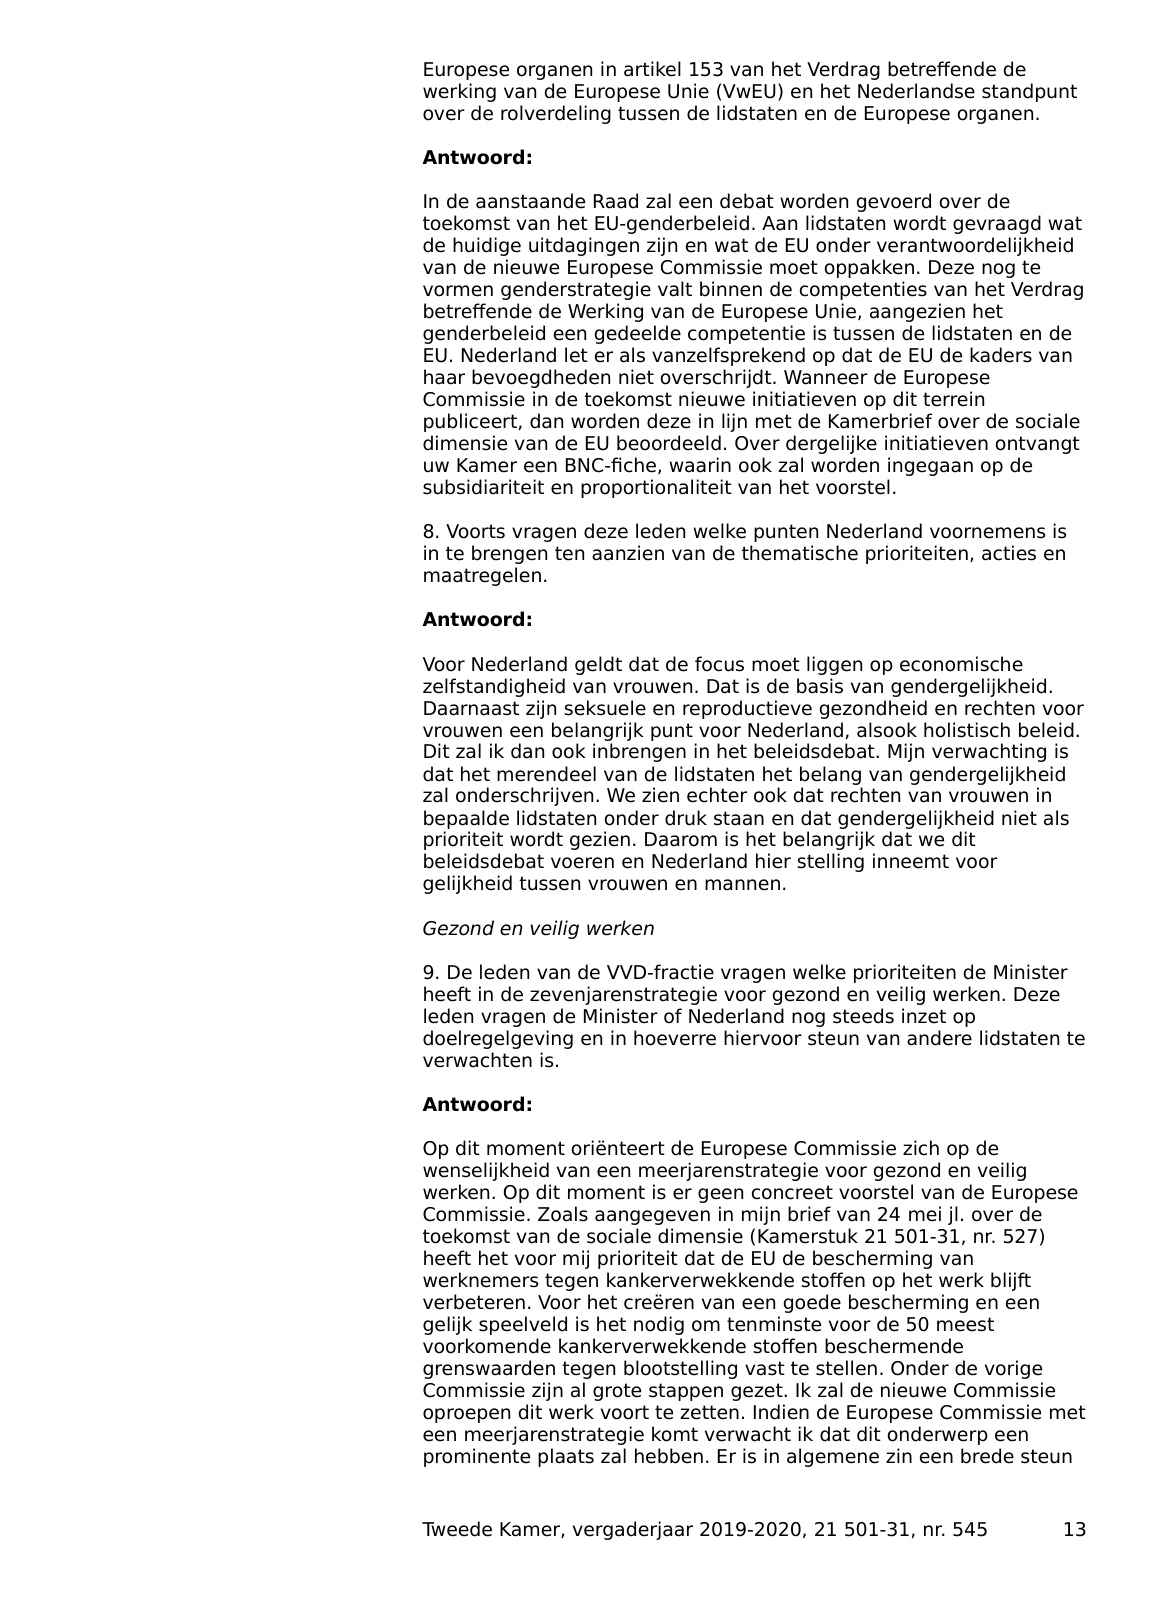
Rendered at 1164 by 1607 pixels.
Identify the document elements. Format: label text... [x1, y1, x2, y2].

subtitle Antwoord: [422, 609, 1087, 631]
text Europese organen in artikel 153 van het Verdrag betreffende de werking van de Europese Unie (VwEU) en het Nederlandse standpunt over de rolverdeling tussen de lidstaten en de Europese organen. [422, 59, 1087, 125]
subtitle Antwoord: [422, 147, 1087, 169]
subtitle Gezond en veilig werken [422, 917, 1087, 939]
text In de aanstaande Raad zal een debat worden gevoerd over de toekomst van het EU-genderbeleid. Aan lidstaten wordt gevraagd wat de huidige uitdagingen zijn en wat de EU onder verantwoordelijkheid van de nieuwe Europese Commissie moet oppakken. Deze nog te vormen genderstrategie valt binnen de competenties van het Verdrag betreffende de Werking van de Europese Unie, aangezien het genderbeleid een gedeelde competentie is tussen de lidstaten en de EU. Nederland let er als vanzelfsprekend op dat de EU de kaders van haar bevoegdheden niet overschrijdt. Wanneer de Europese Commissie in de toekomst nieuwe initiatieven op dit terrein publiceert, dan worden deze in lijn met de Kamerbrief over de sociale dimensie van de EU beoordeeld. Over dergelijke initiatieven ontvangt uw Kamer een BNC-fiche, waarin ook zal worden ingegaan op de subsidiariteit en proportionaliteit van het voorstel. [422, 191, 1087, 499]
subtitle Antwoord: [422, 1094, 1087, 1116]
text Voor Nederland geldt dat de focus moet liggen op economische zelfstandigheid van vrouwen. Dat is de basis van gendergelijkheid. Daarnaast zijn seksuele en reproductieve gezondheid en rechten voor vrouwen een belangrijk punt voor Nederland, alsook holistisch beleid. Dit zal ik dan ook inbrengen in het beleidsdebat. Mijn verwachting is dat het merendeel van de lidstaten het belang van gendergelijkheid zal onderschrijven. We zien echter ook dat rechten van vrouwen in bepaalde lidstaten onder druk staan en dat gendergelijkheid niet als prioriteit wordt gezien. Daarom is het belangrijk dat we dit beleidsdebat voeren en Nederland hier stelling inneemt voor gelijkheid tussen vrouwen en mannen. [422, 653, 1087, 895]
text Op dit moment oriënteert de Europese Commissie zich op de wenselijkheid van een meerjarenstrategie voor gezond en veilig werken. Op dit moment is er geen concreet voorstel van de Europese Commissie. Zoals aangegeven in mijn brief van 24 mei jl. over de toekomst van de sociale dimensie (Kamerstuk 21 501-31, nr. 527) heeft het voor mij prioriteit dat de EU de bescherming van werknemers tegen kankerverwekkende stoffen op het werk blijft verbeteren. Voor het creëren van een goede bescherming en een gelijk speelveld is het nodig om tenminste voor de 50 meest voorkomende kankerverwekkende stoffen beschermende grenswaarden tegen blootstelling vast te stellen. Onder de vorige Commissie zijn al grote stappen gezet. Ik zal de nieuwe Commissie oproepen dit werk voort te zetten. Indien de Europese Commissie met een meerjarenstrategie komt verwacht ik dat dit onderwerp een prominente plaats zal hebben. Er is in algemene zin een brede steun [422, 1138, 1087, 1468]
text 8. Voorts vragen deze leden welke punten Nederland voornemens is in te brengen ten aanzien van de thematische prioriteiten, acties en maatregelen. [422, 521, 1087, 587]
text 9. De leden van de VVD-fractie vragen welke prioriteiten de Minister heeft in de zevenjarenstrategie voor gezond en veilig werken. Deze leden vragen de Minister of Nederland nog steeds inzet op doelregelgeving en in hoeverre hiervoor steun van andere lidstaten te verwachten is. [422, 962, 1087, 1072]
